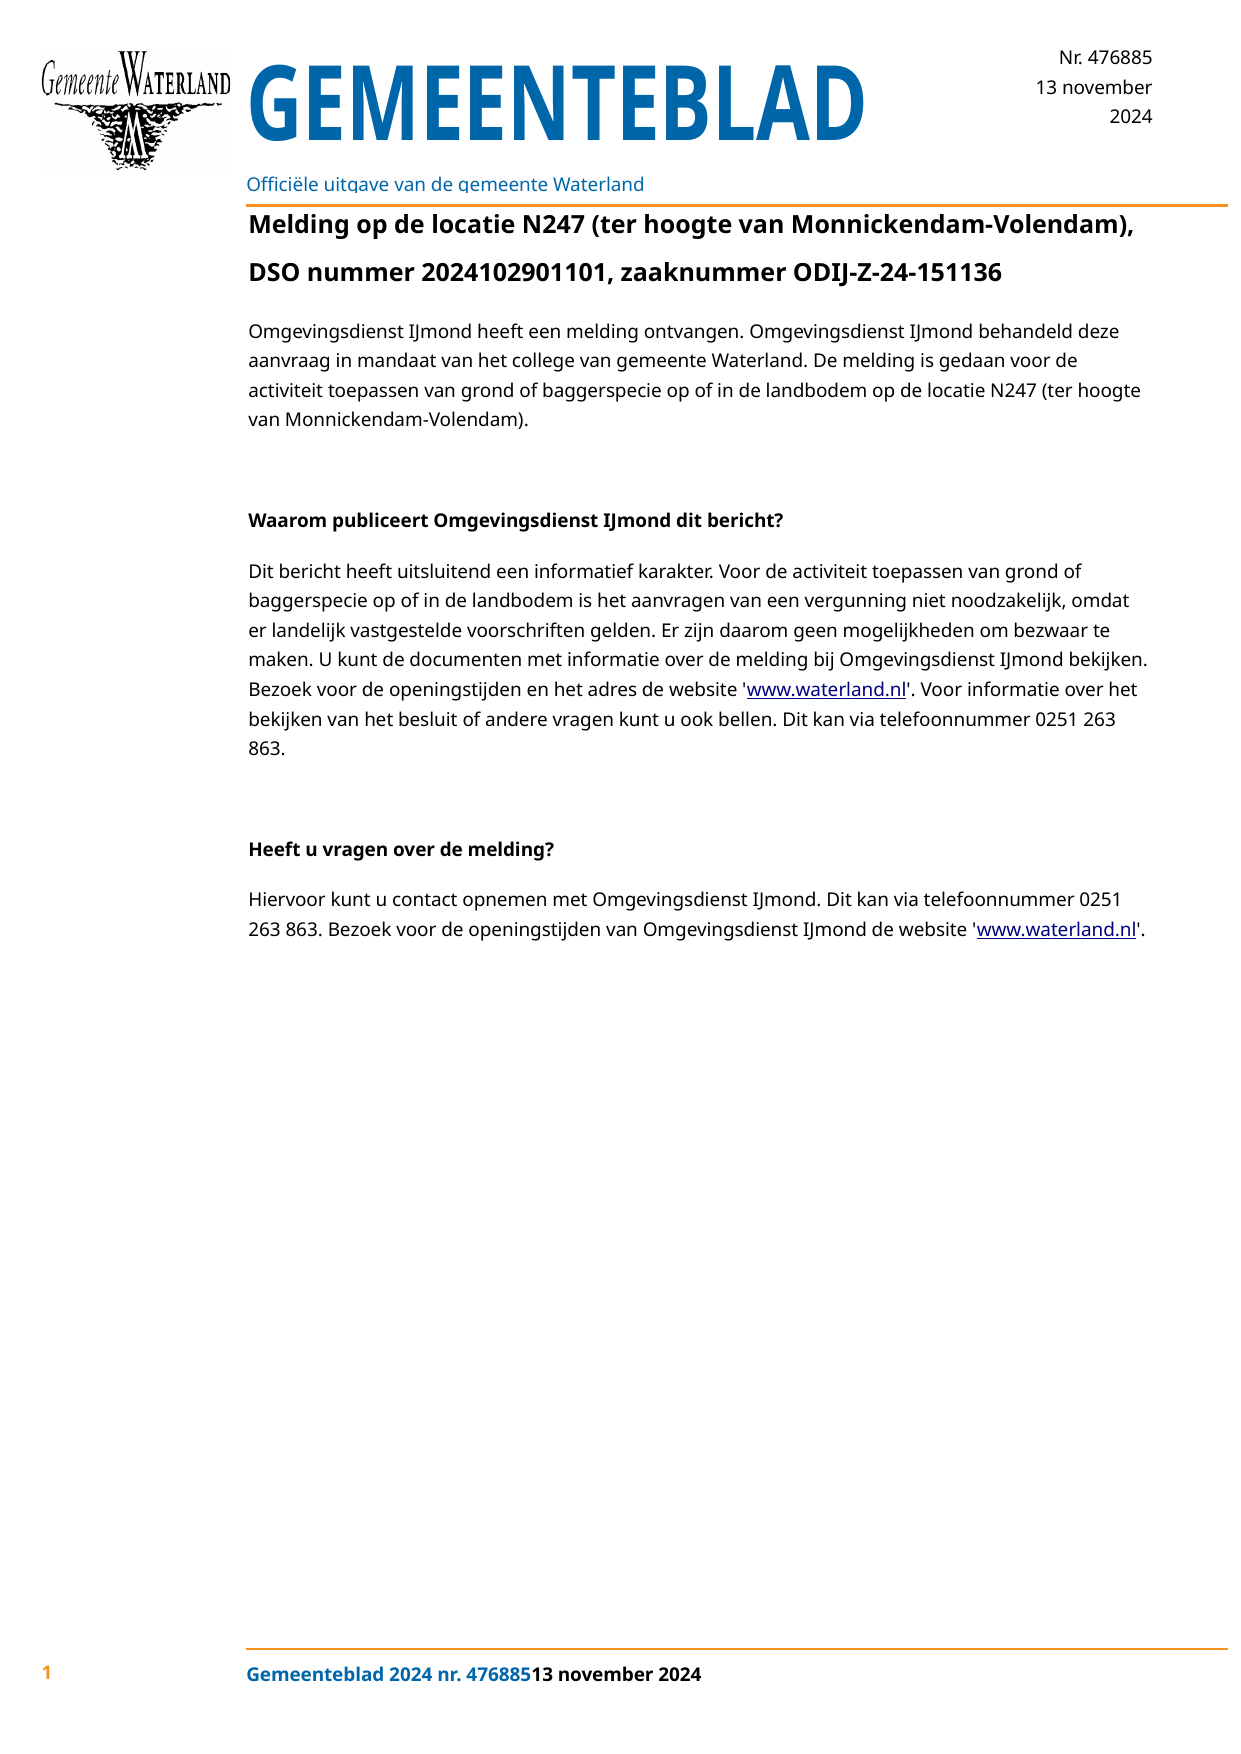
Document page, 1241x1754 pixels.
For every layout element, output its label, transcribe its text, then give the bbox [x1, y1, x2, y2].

text Melding op de locatie N247 (ter hoogte van Monnickendam-Volendam), DSO nummer 2024102901101, zaaknummer ODIJ-Z-24-151136 [248, 207, 1152, 288]
picture [41, 47, 231, 172]
text Hiervoor kunt u contact opnemen met Omgevingsdienst IJmond. Dit kan via telefoonnummer 0251 263 863. Bezoek voor de openingstijden van Omgevingsdienst IJmond de website 'www.waterland.nl'. [248, 887, 1152, 942]
text Waarom publiceert Omgevingsdienst IJmond dit bericht? [248, 507, 1152, 533]
text Omgevingsdienst IJmond heeft een melding ontvangen. Omgevingsdienst IJmond behandeld deze aanvraag in mandaat van het college van gemeente Waterland. De melding is gedaan voor de activiteit toepassen van grond of baggerspecie op of in de landbodem op de locatie N247 (ter hoogte van Monnickendam-Volendam). [248, 318, 1152, 432]
text Dit bericht heeft uitsluitend een informatief karakter. Voor de activiteit toepassen van grond of baggerspecie op of in de landbodem is het aanvragen van een vergunning niet noodzakelijk, omdat er landelijk vastgestelde voorschriften gelden. Er zijn daarom geen mogelijkheden om bezwaar te maken. U kunt de documenten met informatie over de melding bij Omgevingsdienst IJmond bekijken. Bezoek voor de openingstijden en het adres de website 'www.waterland.nl'. Voor informatie over het bekijken van het besluit of andere vragen kunt u ook bellen. Dit kan via telefoonnummer 0251 263 863. [248, 558, 1152, 761]
text Heeft u vragen over de melding? [248, 836, 1152, 862]
